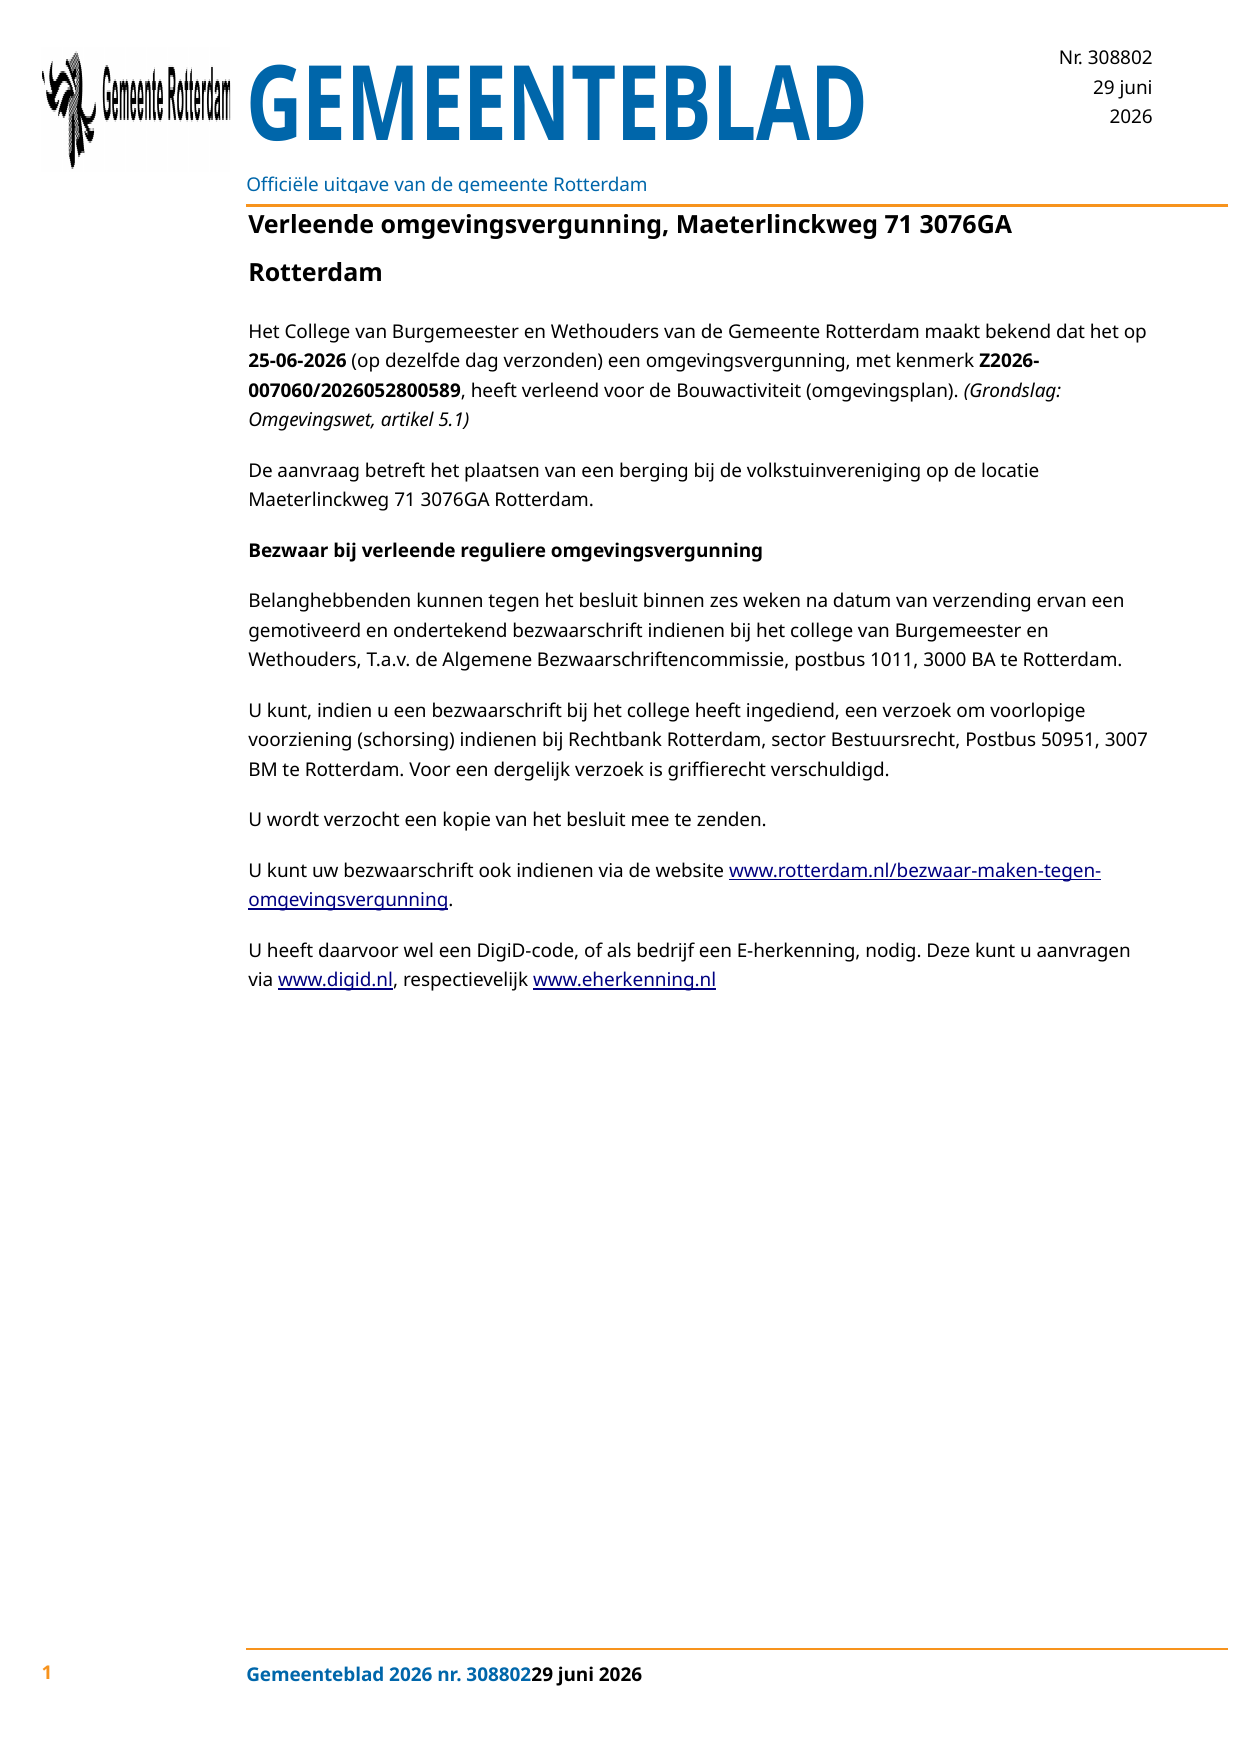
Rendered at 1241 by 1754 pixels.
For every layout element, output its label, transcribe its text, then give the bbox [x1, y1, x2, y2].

text Belanghebbenden kunnen tegen het besluit binnen zes weken na datum van verzending ervan een gemotiveerd en ondertekend bezwaarschrift indienen bij het college van Burgemeester en Wethouders, T.a.v. de Algemene Bezwaarschriftencommissie, postbus 1011, 3000 BA te Rotterdam. [248, 587, 1152, 672]
text U heeft daarvoor wel een DigiD-code, of als bedrijf een E-herkenning, nodig. Deze kunt u aanvragen via www.digid.nl, respectievelijk www.eherkenning.nl [248, 937, 1152, 992]
text U kunt uw bezwaarschrift ook indienen via de website www.rotterdam.nl/bezwaar-maken-tegen-omgevingsvergunning. [248, 857, 1152, 912]
text Verleende omgevingsvergunning, Maeterlinckweg 71 3076GA Rotterdam [248, 207, 1152, 288]
text Het College van Burgemeester en Wethouders van de Gemeente Rotterdam maakt bekend dat het op 25-06-2026 (op dezelfde dag verzonden) een omgevingsvergunning, met kenmerk Z2026-007060/2026052800589, heeft verleend voor de Bouwactiviteit (omgevingsplan). (Grondslag: Omgevingswet, artikel 5.1) [248, 318, 1152, 432]
text U wordt verzocht een kopie van het besluit mee te zenden. [248, 807, 1152, 832]
text U kunt, indien u een bezwaarschrift bij het college heeft ingediend, een verzoek om voorlopige voorziening (schorsing) indienen bij Rechtbank Rotterdam, sector Bestuursrecht, Postbus 50951, 3007 BM te Rotterdam. Voor een dergelijk verzoek is griffierecht verschuldigd. [248, 697, 1152, 782]
picture [41, 47, 231, 172]
text Bezwaar bij verleende reguliere omgevingsvergunning [248, 537, 1152, 563]
text De aanvraag betreft het plaatsen van een berging bij de volkstuinvereniging op de locatie Maeterlinckweg 71 3076GA Rotterdam. [248, 457, 1152, 512]
